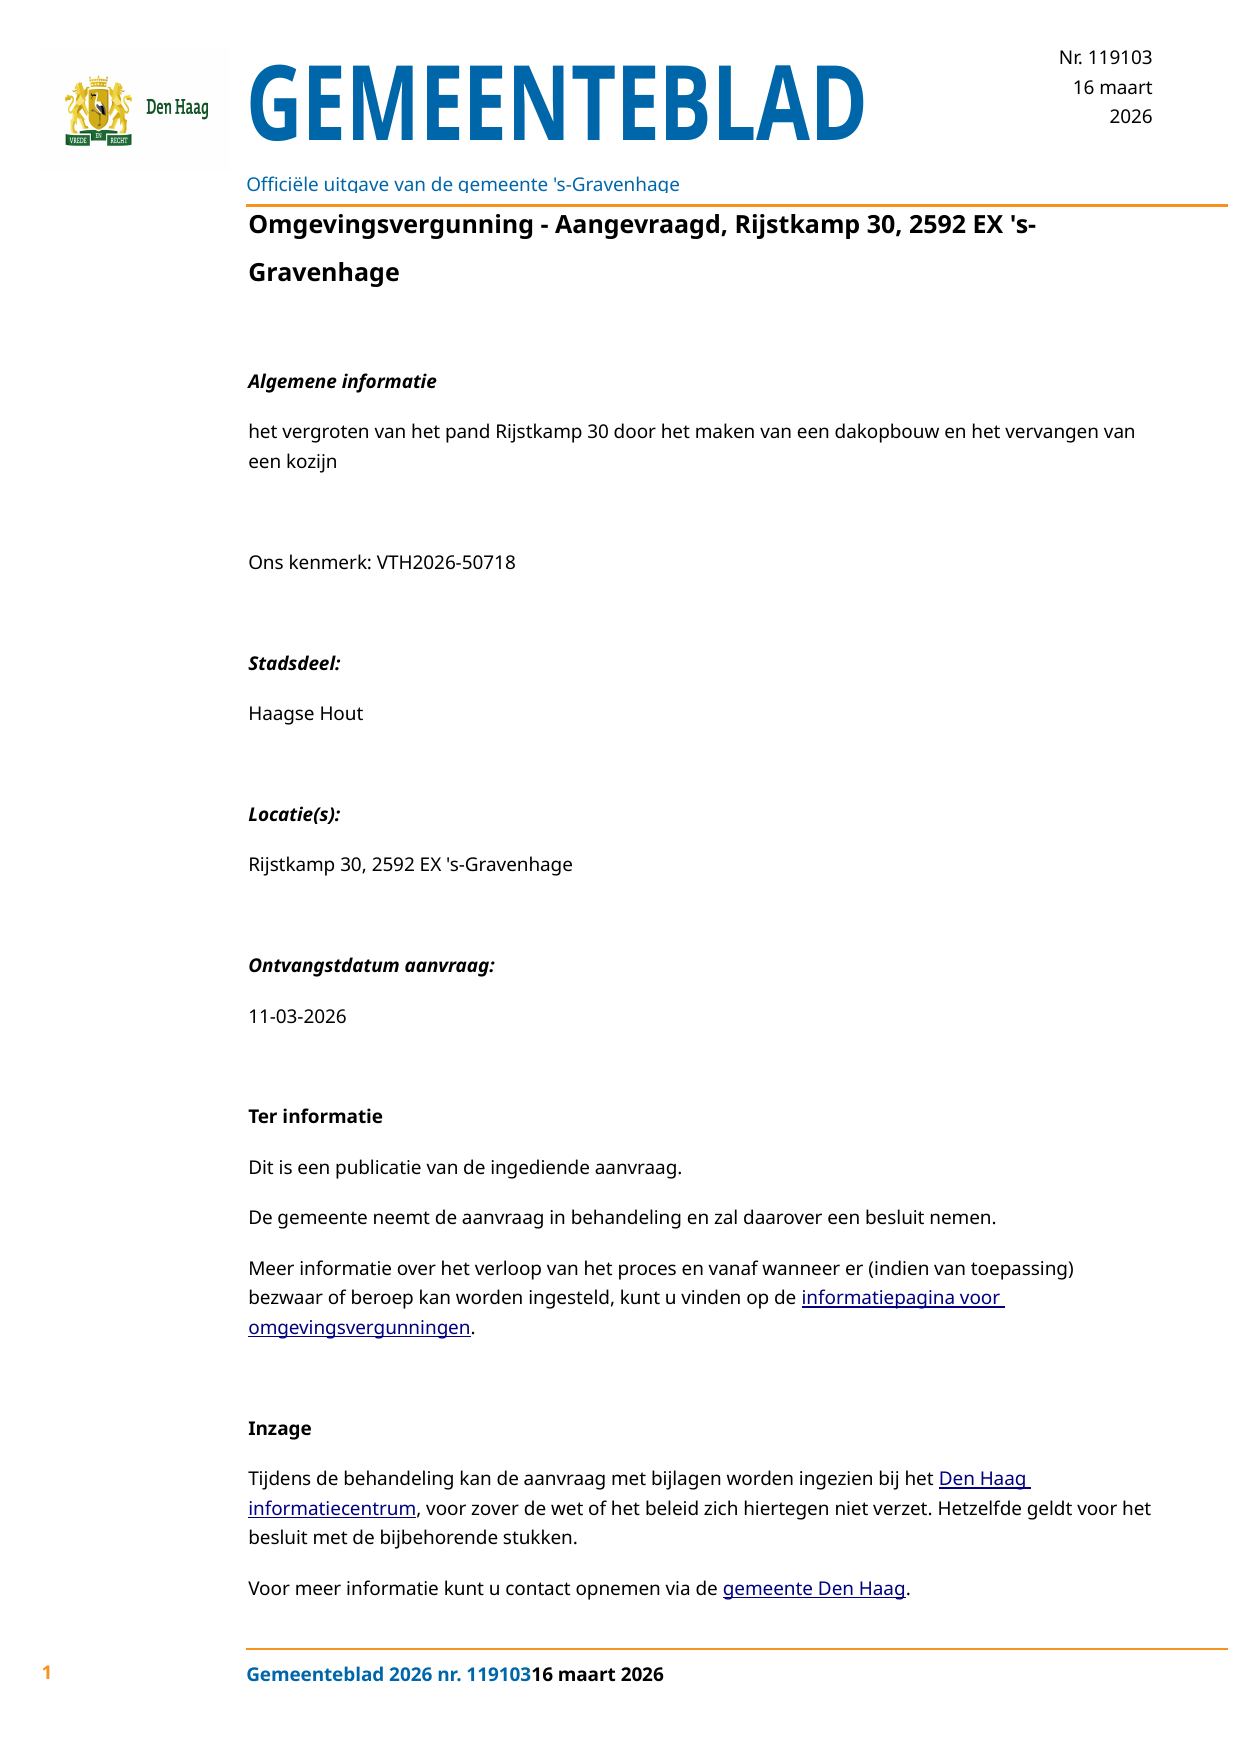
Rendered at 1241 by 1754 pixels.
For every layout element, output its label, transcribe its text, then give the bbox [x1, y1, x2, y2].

text 11-03-2026 [248, 1003, 1152, 1029]
text Algemene informatie [248, 368, 1152, 394]
text Dit is een publicatie van de ingediende aanvraag. [248, 1154, 1152, 1180]
text Meer informatie over het verloop van het proces en vanaf wanneer er (indien van toepassing) bezwaar of beroep kan worden ingesteld, kunt u vinden op de informatiepagina voor omgevingsvergunningen. [248, 1255, 1152, 1340]
text Ter informatie [248, 1104, 1152, 1129]
text Inzage [248, 1415, 1152, 1441]
text Omgevingsvergunning - Aangevraagd, Rijstkamp 30, 2592 EX 's-Gravenhage [248, 207, 1152, 288]
text Stadsdeel: [248, 650, 1152, 676]
text het vergroten van het pand Rijstkamp 30 door het maken van een dakopbouw en het vervangen van een kozijn [248, 419, 1152, 474]
text De gemeente neemt de aanvraag in behandeling en zal daarover een besluit nemen. [248, 1204, 1152, 1230]
text Locatie(s): [248, 801, 1152, 827]
picture [41, 47, 231, 172]
text Rijstkamp 30, 2592 EX 's-Gravenhage [248, 852, 1152, 877]
text Ontvangstdatum aanvraag: [248, 952, 1152, 978]
text Ons kenmerk: VTH2026-50718 [248, 549, 1152, 575]
text Tijdens de behandeling kan de aanvraag met bijlagen worden ingezien bij het Den Haag informatiecentrum, voor zover de wet of het beleid zich hiertegen niet verzet. Hetzelfde geldt voor het besluit met de bijbehorende stukken. [248, 1465, 1152, 1550]
text Voor meer informatie kunt u contact opnemen via de gemeente Den Haag. [248, 1575, 1152, 1601]
text Haagse Hout [248, 700, 1152, 726]
